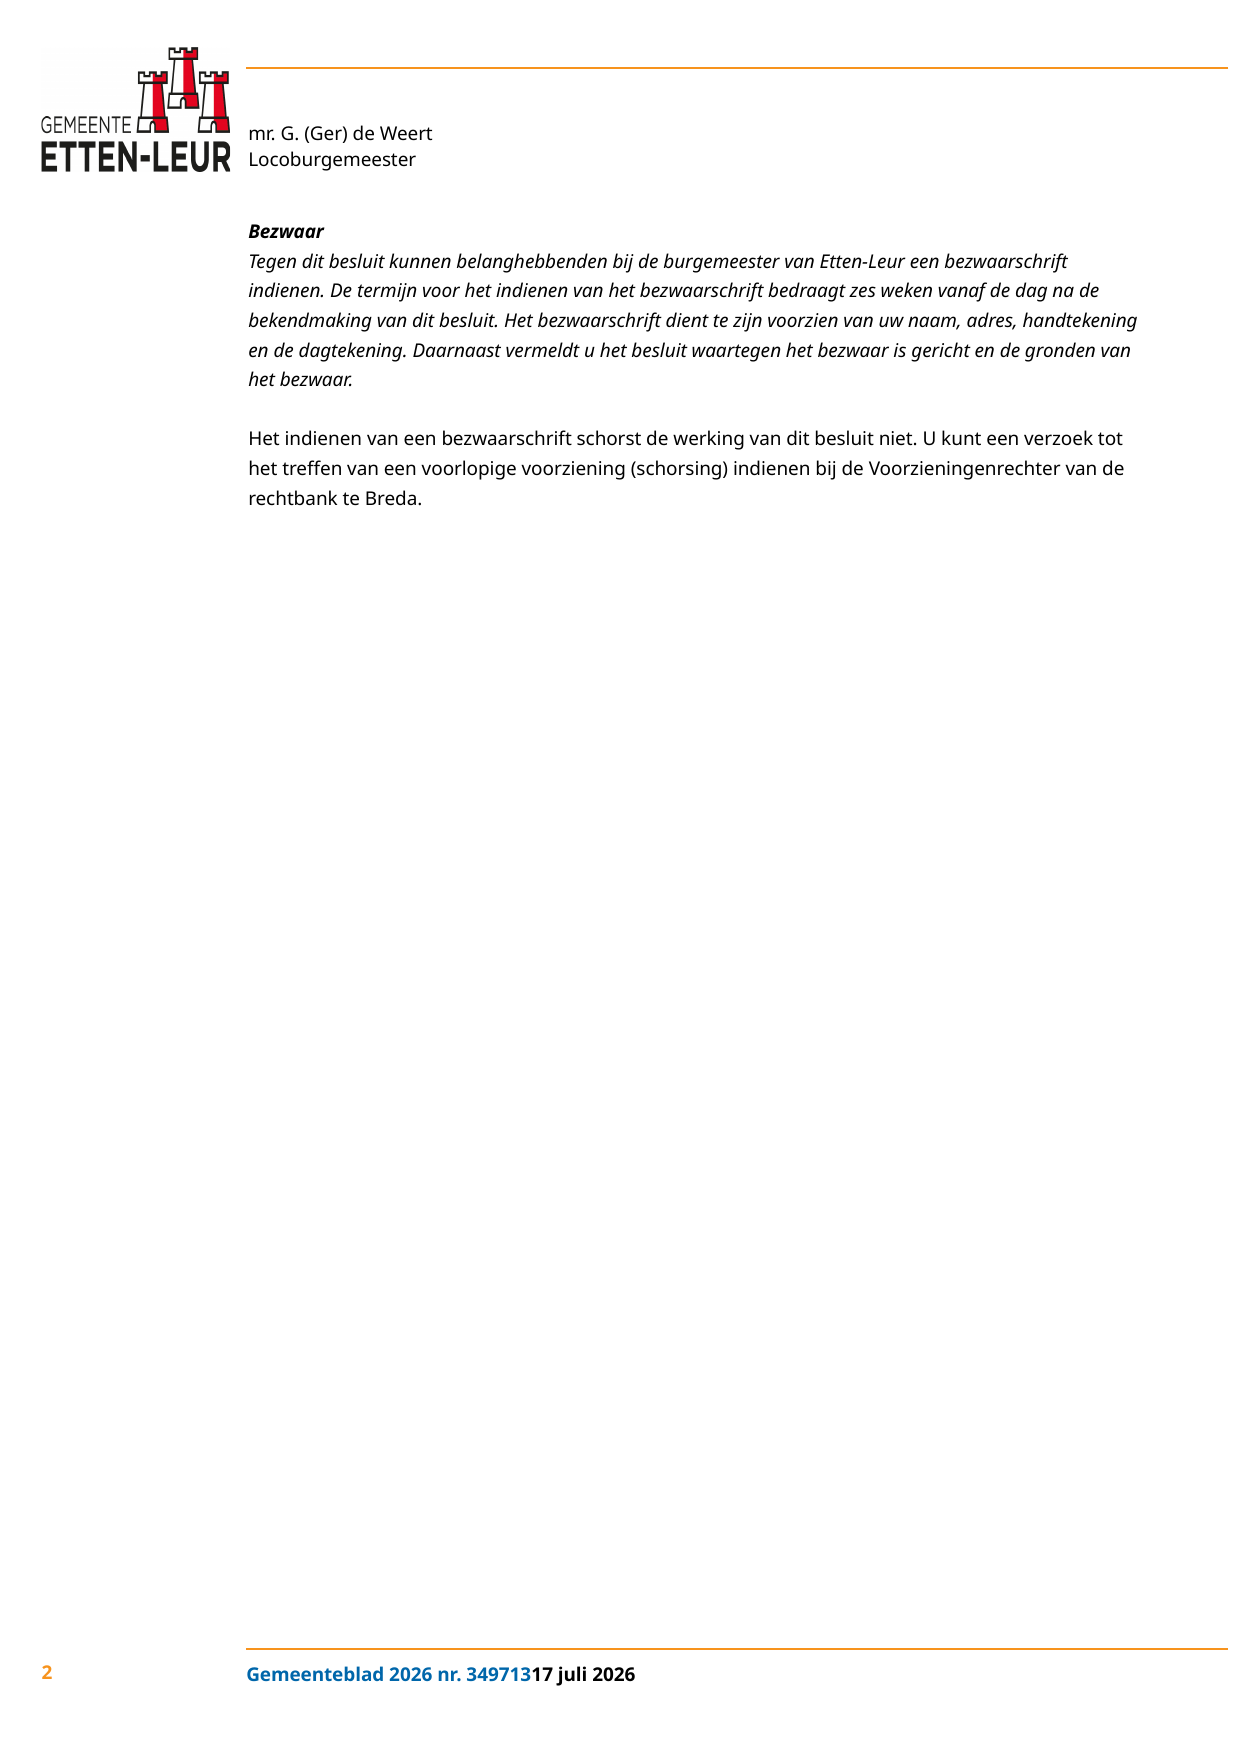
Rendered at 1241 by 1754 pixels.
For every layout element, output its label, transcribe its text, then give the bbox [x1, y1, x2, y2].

text Het indienen van een bezwaarschrift schorst de werking van dit besluit niet. U kunt een verzoek tot het treffen van een voorlopige voorziening (schorsing) indienen bij de Voorzieningenrechter van de rechtbank te Breda. [248, 426, 1152, 511]
text Bezwaar [248, 218, 1152, 244]
picture [41, 47, 231, 172]
text Locoburgemeester [248, 146, 1152, 172]
text mr. G. (Ger) de Weert [248, 121, 1152, 146]
text Tegen dit besluit kunnen belanghebbenden bij de burgemeester van Etten-Leur een bezwaarschrift indienen. De termijn voor het indienen van het bezwaarschrift bedraagt zes weken vanaf de dag na de bekendmaking van dit besluit. Het bezwaarschrift dient te zijn voorzien van uw naam, adres, handtekening en de dagtekening. Daarnaast vermeldt u het besluit waartegen het bezwaar is gericht en de gronden van het bezwaar. [248, 248, 1152, 392]
